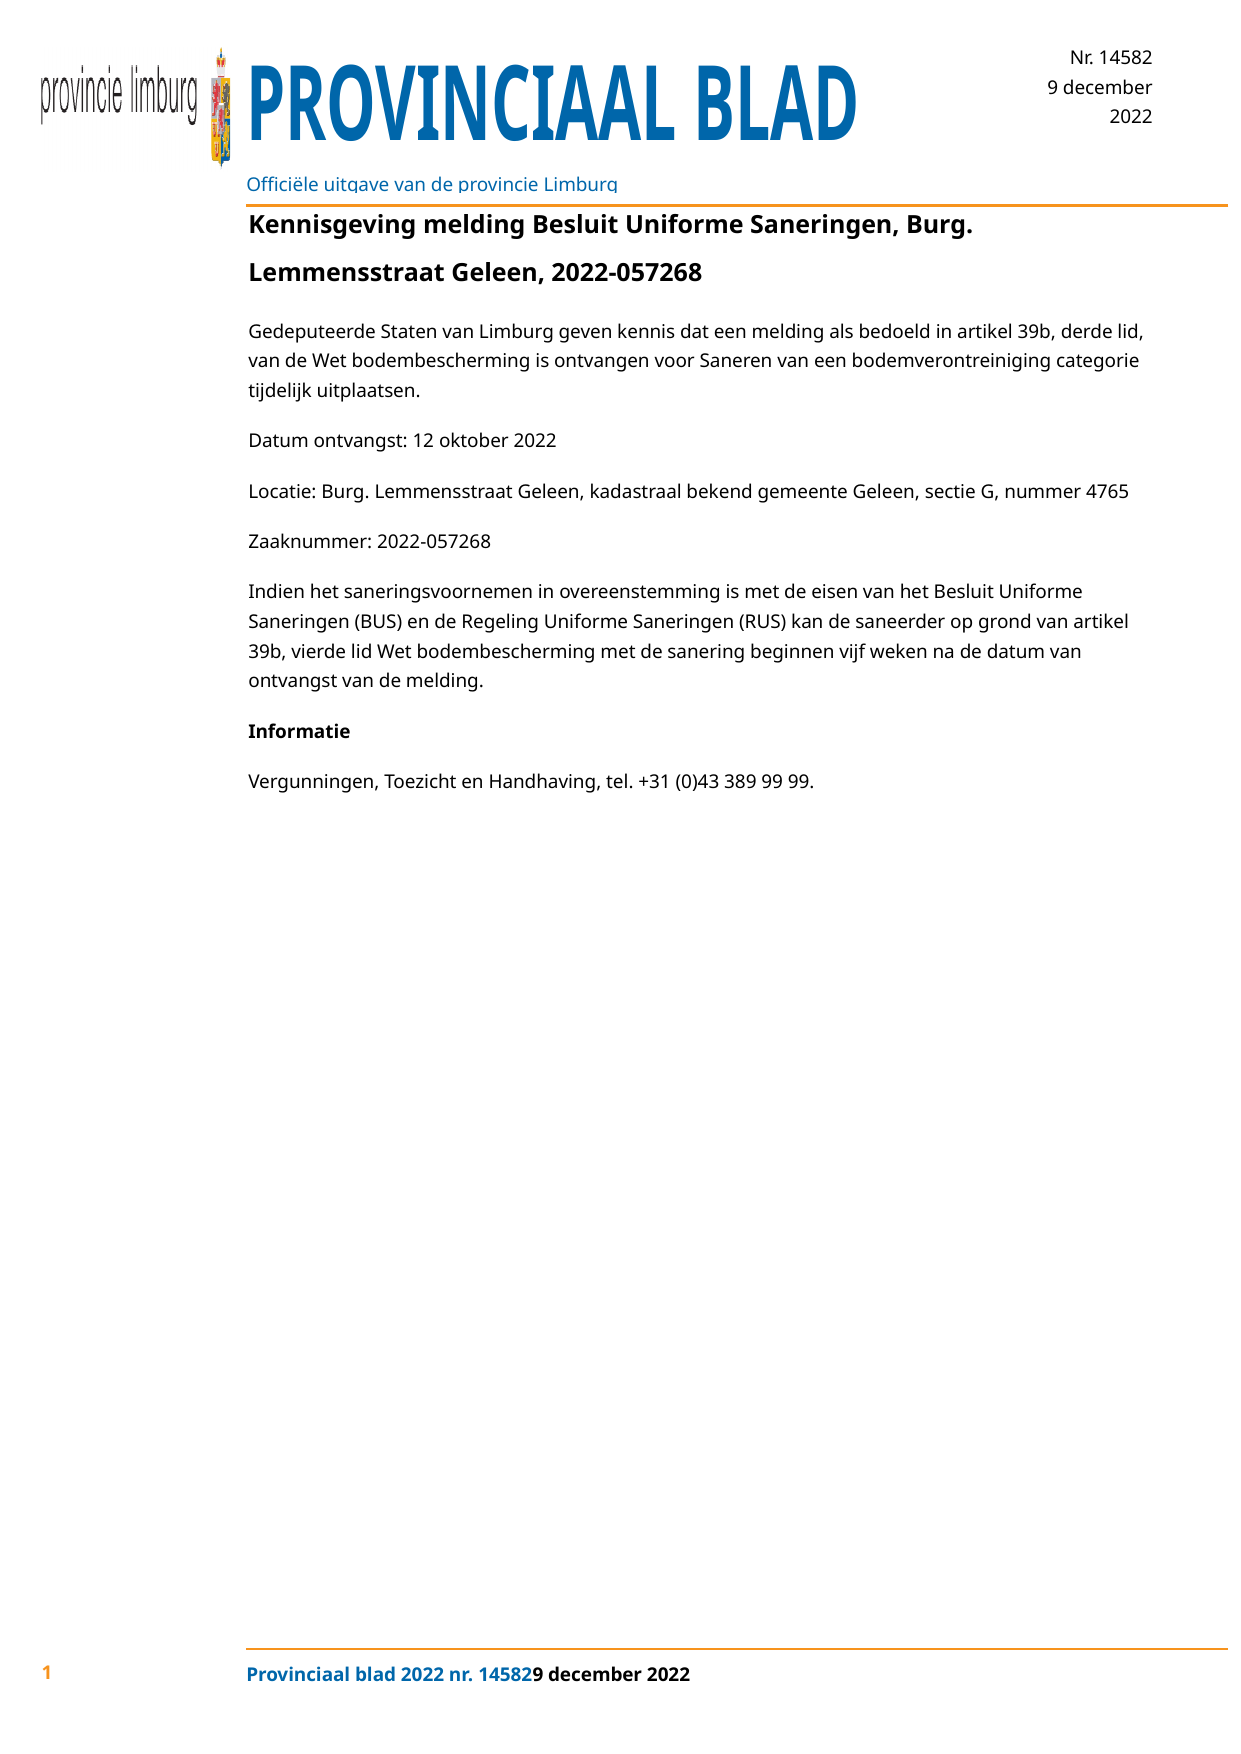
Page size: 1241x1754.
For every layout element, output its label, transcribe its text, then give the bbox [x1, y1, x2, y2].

picture [41, 47, 231, 172]
text Vergunningen, Toezicht en Handhaving, tel. +31 (0)43 389 99 99. [248, 768, 1152, 794]
text Indien het saneringsvoornemen in overeenstemming is met de eisen van het Besluit Uniforme Saneringen (BUS) en de Regeling Uniforme Saneringen (RUS) kan de saneerder op grond van artikel 39b, vierde lid Wet bodembescherming met de sanering beginnen vijf weken na de datum van ontvangst van de melding. [248, 579, 1152, 693]
text Kennisgeving melding Besluit Uniforme Saneringen, Burg. Lemmensstraat Geleen, 2022-057268 [248, 207, 1152, 288]
text Datum ontvangst: 12 oktober 2022 [248, 427, 1152, 453]
text Locatie: Burg. Lemmensstraat Geleen, kadastraal bekend gemeente Geleen, sectie G, nummer 4765 [248, 478, 1152, 504]
text Zaaknummer: 2022-057268 [248, 528, 1152, 554]
text Gedeputeerde Staten van Limburg geven kennis dat een melding als bedoeld in artikel 39b, derde lid, van de Wet bodembescherming is ontvangen voor Saneren van een bodemverontreiniging categorie tijdelijk uitplaatsen. [248, 318, 1152, 403]
text Informatie [248, 718, 1152, 744]
